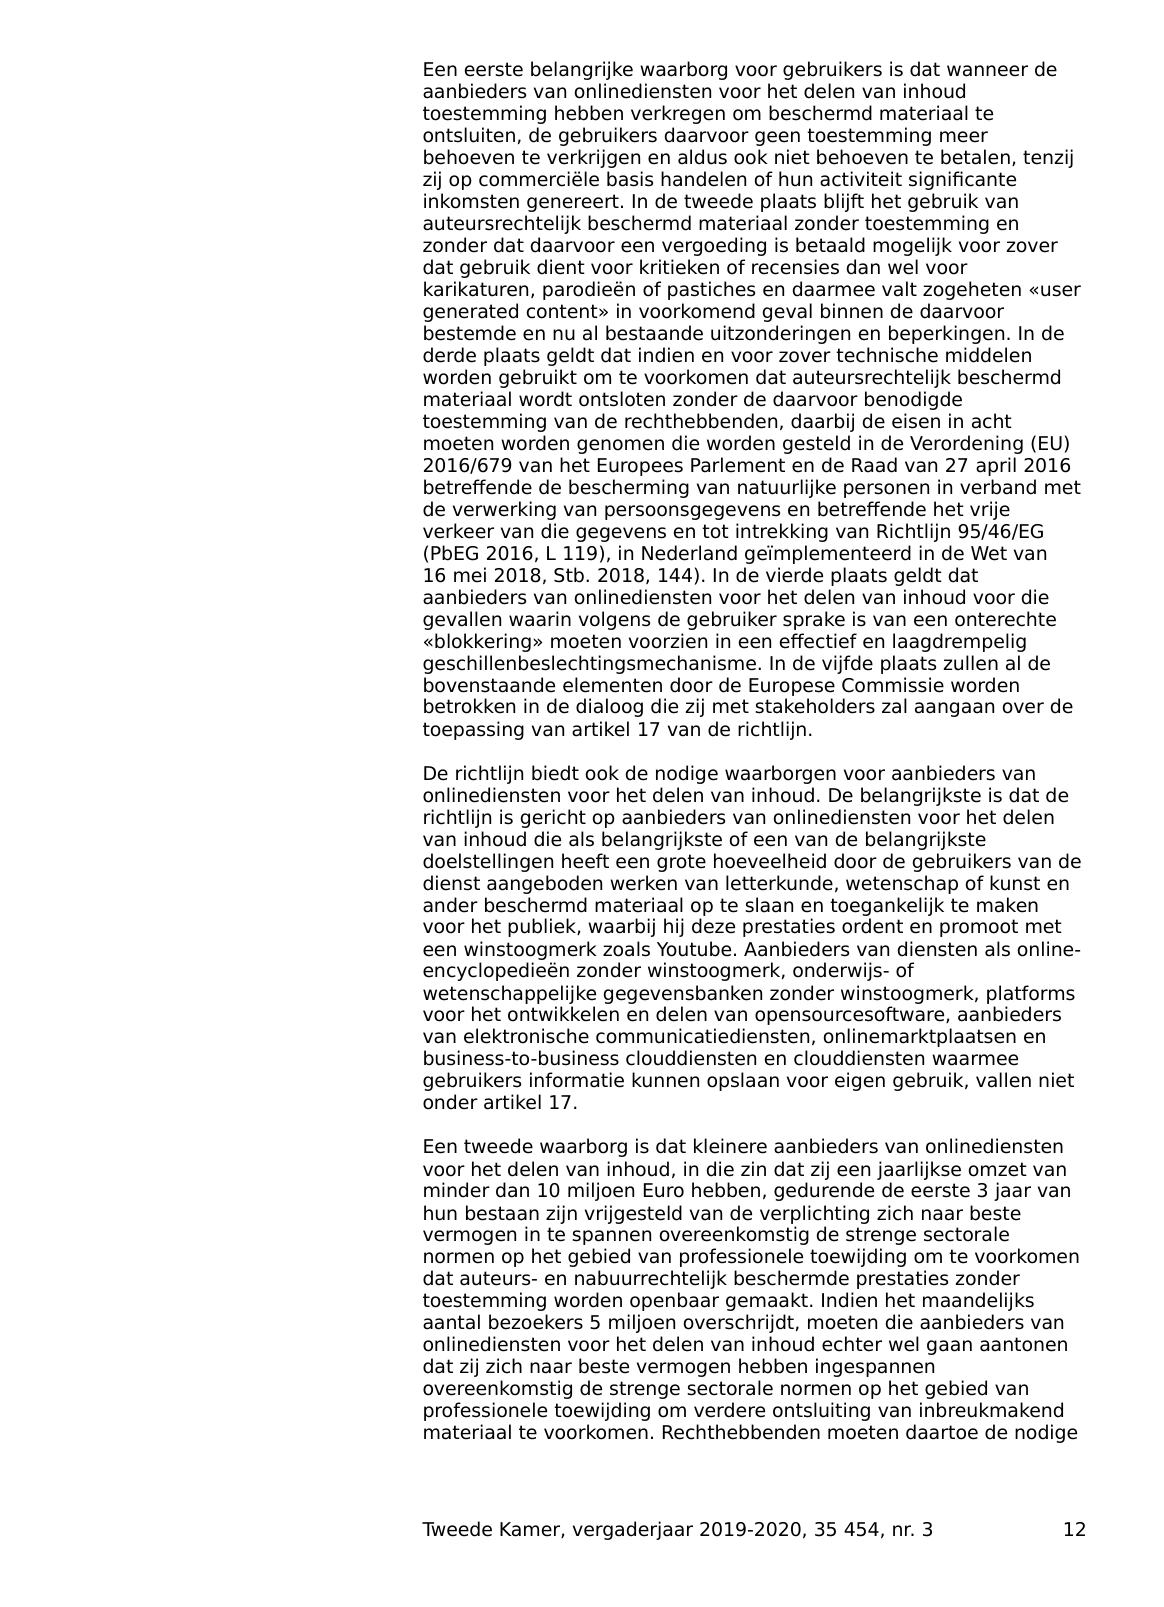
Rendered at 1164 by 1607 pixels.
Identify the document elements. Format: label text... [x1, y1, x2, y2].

text Een eerste belangrijke waarborg voor gebruikers is dat wanneer de aanbieders van onlinediensten voor het delen van inhoud toestemming hebben verkregen om beschermd materiaal te ontsluiten, de gebruikers daarvoor geen toestemming meer behoeven te verkrijgen en aldus ook niet behoeven te betalen, tenzij zij op commerciële basis handelen of hun activiteit significante inkomsten genereert. In de tweede plaats blijft het gebruik van auteursrechtelijk beschermd materiaal zonder toestemming en zonder dat daarvoor een vergoeding is betaald mogelijk voor zover dat gebruik dient voor kritieken of recensies dan wel voor karikaturen, parodieën of pastiches en daarmee valt zogeheten «user generated content» in voorkomend geval binnen de daarvoor bestemde en nu al bestaande uitzonderingen en beperkingen. In de derde plaats geldt dat indien en voor zover technische middelen worden gebruikt om te voorkomen dat auteursrechtelijk beschermd materiaal wordt ontsloten zonder de daarvoor benodigde toestemming van de rechthebbenden, daarbij de eisen in acht moeten worden genomen die worden gesteld in de Verordening (EU) 2016/679 van het Europees Parlement en de Raad van 27 april 2016 betreffende de bescherming van natuurlijke personen in verband met de verwerking van persoonsgegevens en betreffende het vrije verkeer van die gegevens en tot intrekking van Richtlijn 95/46/EG (PbEG 2016, L 119), in Nederland geïmplementeerd in de Wet van 16 mei 2018, Stb. 2018, 144). In de vierde plaats geldt dat aanbieders van onlinediensten voor het delen van inhoud voor die gevallen waarin volgens de gebruiker sprake is van een onterechte «blokkering» moeten voorzien in een effectief en laagdrempelig geschillenbeslechtingsmechanisme. In de vijfde plaats zullen al de bovenstaande elementen door de Europese Commissie worden betrokken in de dialoog die zij met stakeholders zal aangaan over de toepassing van artikel 17 van de richtlijn. [422, 59, 1087, 740]
text Een tweede waarborg is dat kleinere aanbieders van onlinediensten voor het delen van inhoud, in die zin dat zij een jaarlijkse omzet van minder dan 10 miljoen Euro hebben, gedurende de eerste 3 jaar van hun bestaan zijn vrijgesteld van de verplichting zich naar beste vermogen in te spannen overeenkomstig de strenge sectorale normen op het gebied van professionele toewijding om te voorkomen dat auteurs- en nabuurrechtelijk beschermde prestaties zonder toestemming worden openbaar gemaakt. Indien het maandelijks aantal bezoekers 5 miljoen overschrijdt, moeten die aanbieders van onlinediensten voor het delen van inhoud echter wel gaan aantonen dat zij zich naar beste vermogen hebben ingespannen overeenkomstig de strenge sectorale normen op het gebied van professionele toewijding om verdere ontsluiting van inbreukmakend materiaal te voorkomen. Rechthebbenden moeten daartoe de nodige [422, 1136, 1087, 1444]
text De richtlijn biedt ook de nodige waarborgen voor aanbieders van onlinediensten voor het delen van inhoud. De belangrijkste is dat de richtlijn is gericht op aanbieders van onlinediensten voor het delen van inhoud die als belangrijkste of een van de belangrijkste doelstellingen heeft een grote hoeveelheid door de gebruikers van de dienst aangeboden werken van letterkunde, wetenschap of kunst en ander beschermd materiaal op te slaan en toegankelijk te maken voor het publiek, waarbij hij deze prestaties ordent en promoot met een winstoogmerk zoals Youtube. Aanbieders van diensten als online-encyclopedieën zonder winstoogmerk, onderwijs- of wetenschappelijke gegevensbanken zonder winstoogmerk, platforms voor het ontwikkelen en delen van opensourcesoftware, aanbieders van elektronische communicatiediensten, onlinemarktplaatsen en business-to-business clouddiensten en clouddiensten waarmee gebruikers informatie kunnen opslaan voor eigen gebruik, vallen niet onder artikel 17. [422, 763, 1087, 1114]
